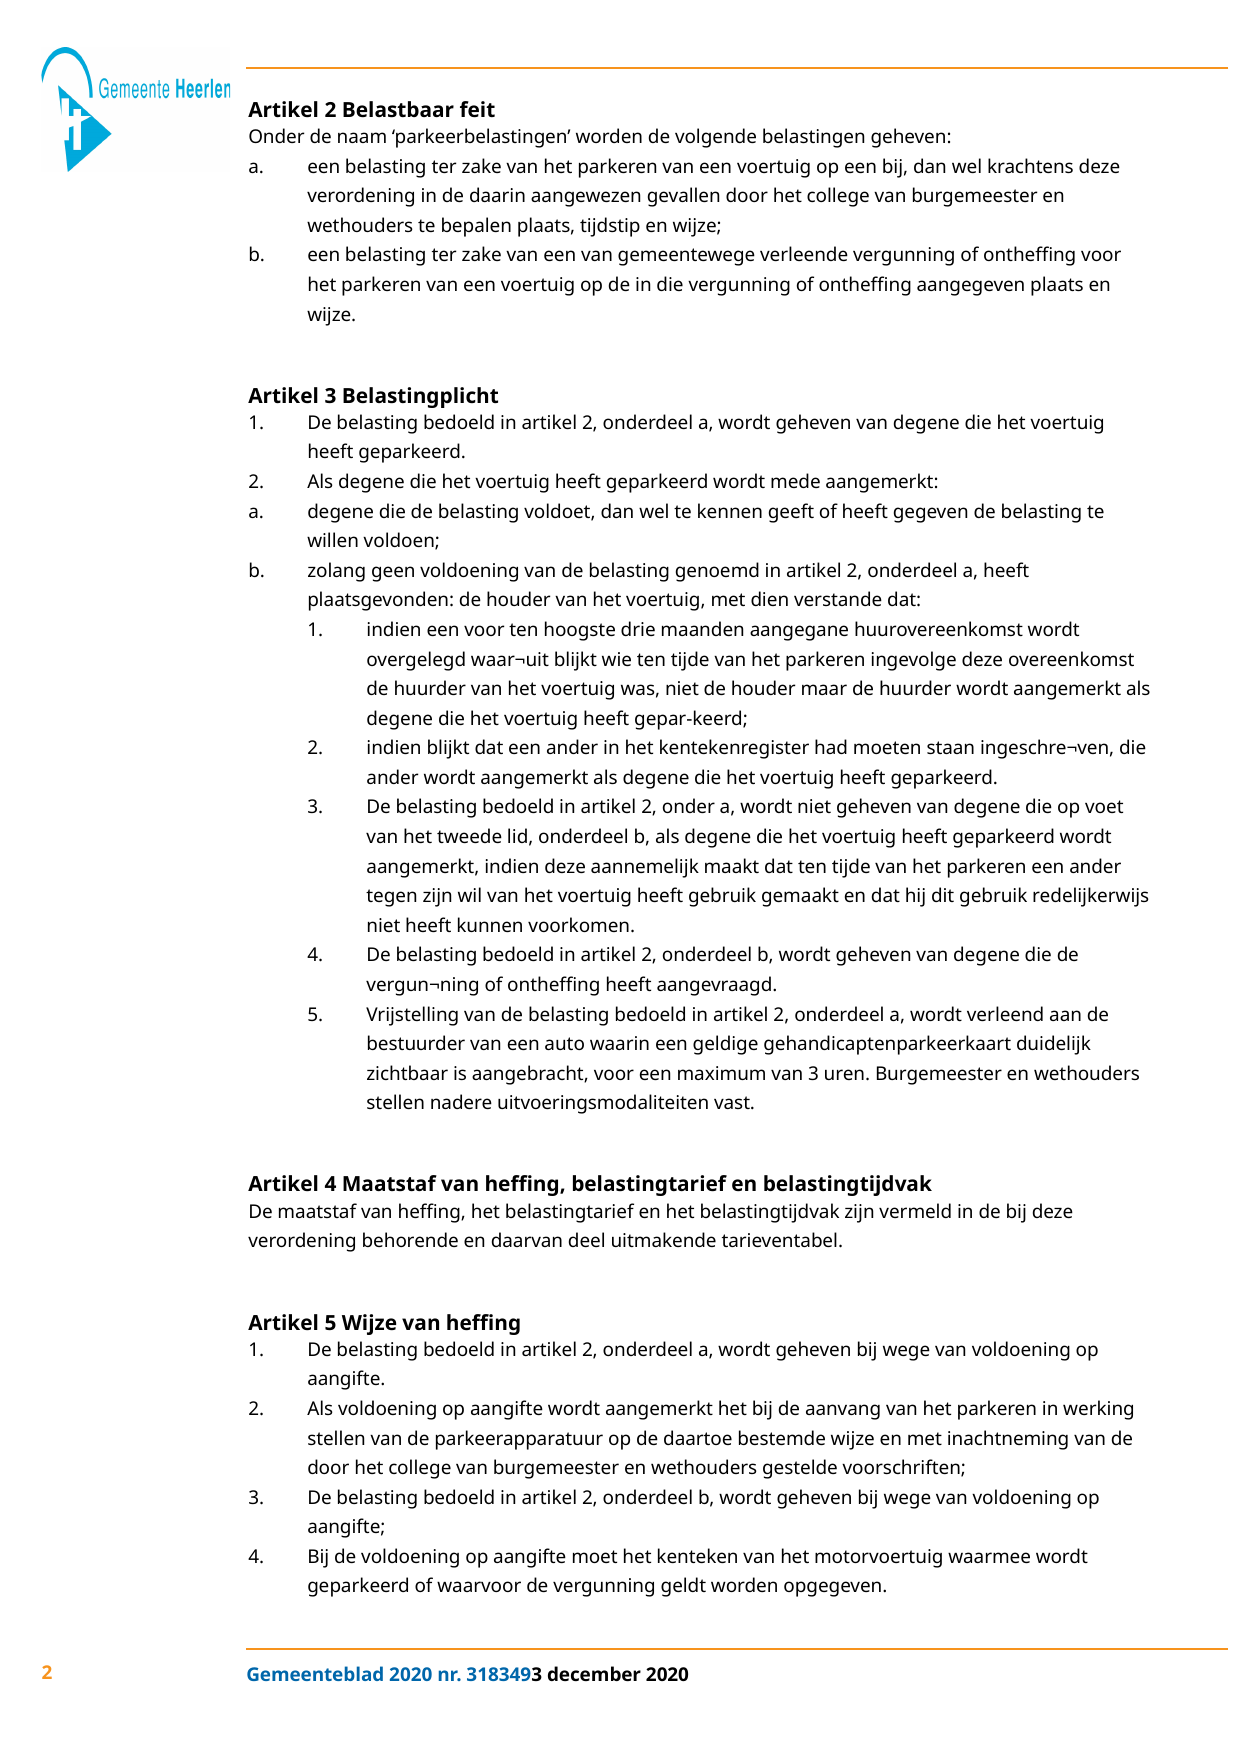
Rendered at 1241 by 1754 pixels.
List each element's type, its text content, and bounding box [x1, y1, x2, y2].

text Onder de naam ‘parkeerbelastingen’ worden de volgende belastingen geheven: [248, 123, 1152, 149]
list Vrijstelling van de belasting bedoeld in artikel 2, onderdeel a, wordt verleend aan de bestuurder van een auto waarin een geldige gehandicaptenparkeerkaart duidelijk zichtbaar is aangebracht, voor een maximum van 3 uren. Burgemeester en wethouders stellen nadere uitvoeringsmodaliteiten vast. [307, 1001, 1152, 1115]
list zolang geen voldoening van de belasting genoemd in artikel 2, onderdeel a, heeft plaatsgevonden: de houder van het voertuig, met dien verstande dat: [248, 557, 1152, 612]
list De belasting bedoeld in artikel 2, onderdeel a, wordt geheven bij wege van voldoening op aangifte. [248, 1336, 1152, 1391]
list De belasting bedoeld in artikel 2, onderdeel b, wordt geheven van degene die de vergun¬ning of ontheffing heeft aangevraagd. [307, 942, 1152, 997]
list een belasting ter zake van een van gemeentewege verleende vergunning of ontheffing voor het parkeren van een voertuig op de in die vergunning of ontheffing aangegeven plaats en wijze. [248, 242, 1152, 326]
text Artikel 4 Maatstaf van heffing, belastingtarief en belastingtijdvak [248, 1169, 1152, 1198]
text De maatstaf van heffing, het belastingtarief en het belastingtijdvak zijn vermeld in de bij deze verordening behorende en daarvan deel uitmakende tarieventabel. [248, 1198, 1152, 1253]
text Artikel 5 Wijze van heffing [248, 1308, 1152, 1336]
picture [41, 47, 59, 70]
list indien blijkt dat een ander in het kentekenregister had moeten staan ingeschre¬ven, die ander wordt aangemerkt als degene die het voertuig heeft geparkeerd. [307, 734, 1152, 790]
list De belasting bedoeld in artikel 2, onder a, wordt niet geheven van degene die op voet van het tweede lid, onderdeel b, als degene die het voertuig heeft geparkeerd wordt aangemerkt, indien deze aannemelijk maakt dat ten tijde van het parkeren een ander tegen zijn wil van het voertuig heeft gebruik gemaakt en dat hij dit gebruik redelijkerwijs niet heeft kunnen voorkomen. [307, 794, 1152, 938]
list Als degene die het voertuig heeft geparkeerd wordt mede aangemerkt: [248, 468, 1152, 494]
list indien een voor ten hoogste drie maanden aangegane huurovereenkomst wordt overgelegd waar¬uit blijkt wie ten tijde van het parkeren ingevolge deze overeenkomst de huurder van het voertuig was, niet de houder maar de huurder wordt aangemerkt als degene die het voertuig heeft gepar-keerd; [307, 616, 1152, 731]
list Bij de voldoening op aangifte moet het kenteken van het motorvoertuig waarmee wordt geparkeerd of waarvoor de vergunning geldt worden opgegeven. [248, 1543, 1152, 1598]
list De belasting bedoeld in artikel 2, onderdeel a, wordt geheven van degene die het voertuig heeft geparkeerd. [248, 409, 1152, 464]
text Artikel 2 Belastbaar feit [248, 95, 1152, 123]
picture [41, 47, 231, 172]
list een belasting ter zake van het parkeren van een voertuig op een bij, dan wel krachtens deze verordening in de daarin aangewezen gevallen door het college van burgemeester en wethouders te bepalen plaats, tijdstip en wijze; [248, 153, 1152, 238]
list Als voldoening op aangifte wordt aangemerkt het bij de aanvang van het parkeren in werking stellen van de parkeerapparatuur op de daartoe bestemde wijze en met inachtneming van de door het college van burgemeester en wethouders gestelde voorschriften; [248, 1395, 1152, 1480]
list De belasting bedoeld in artikel 2, onderdeel b, wordt geheven bij wege van voldoening op aangifte; [248, 1484, 1152, 1539]
text Artikel 3 Belastingplicht [248, 381, 1152, 409]
list degene die de belasting voldoet, dan wel te kennen geeft of heeft gegeven de belasting te willen voldoen; [248, 498, 1152, 553]
